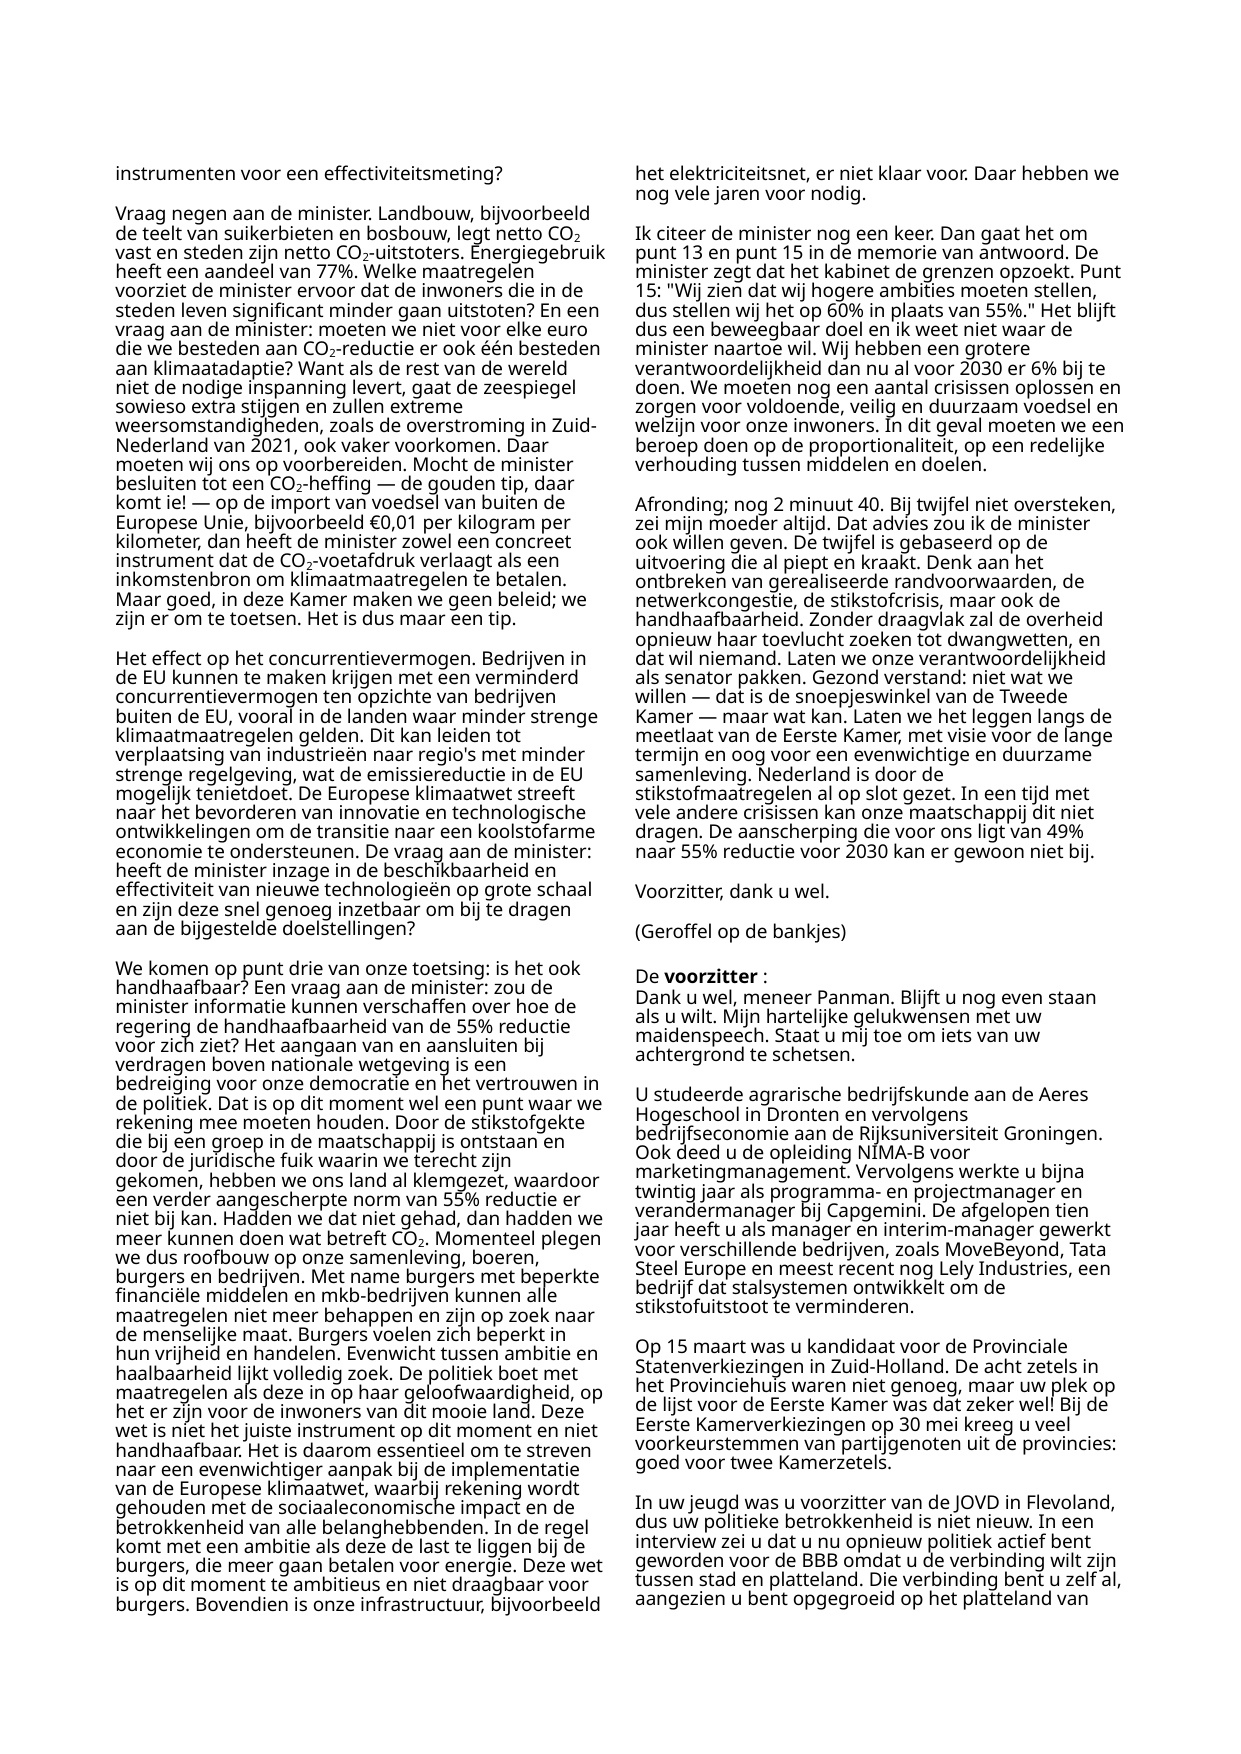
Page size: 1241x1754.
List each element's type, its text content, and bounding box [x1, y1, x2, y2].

text Op 15 maart was u kandidaat voor de Provinciale Statenverkiezingen in Zuid-Holland. De acht zetels in het Provinciehuis waren niet genoeg, maar uw plek op de lijst voor de Eerste Kamer was dat zeker wel! Bij de Eerste Kamerverkiezingen op 30 mei kreeg u veel voorkeurstemmen van partijgenoten uit de provincies: goed voor twee Kamerzetels. [635, 1338, 1125, 1473]
text De voorzitter : [635, 963, 1125, 989]
text Ik citeer de minister nog een keer. Dan gaat het om punt 13 en punt 15 in de memorie van antwoord. De minister zegt dat het kabinet de grenzen opzoekt. Punt 15: "Wij zien dat wij hogere ambities moeten stellen, dus stellen wij het op 60% in plaats van 55%." Het blijft dus een beweegbaar doel en ik weet niet waar de minister naartoe wil. Wij hebben een grotere verantwoordelijkheid dan nu al voor 2030 er 6% bij te doen. We moeten nog een aantal crisissen oplossen en zorgen voor voldoende, veilig en duurzaam voedsel en welzijn voor onze inwoners. In dit geval moeten we een beroep doen op de proportionaliteit, op een redelijke verhouding tussen middelen en doelen. [635, 224, 1125, 475]
text Voorzitter, dank u wel. [635, 883, 1125, 902]
text Het effect op het concurrentievermogen. Bedrijven in de EU kunnen te maken krijgen met een verminderd concurrentievermogen ten opzichte van bedrijven buiten de EU, vooral in de landen waar minder strenge klimaatmaatregelen gelden. Dit kan leiden tot verplaatsing van industrieën naar regio's met minder strenge regelgeving, wat de emissiereductie in de EU mogelijk tenietdoet. De Europese klimaatwet streeft naar het bevorderen van innovatie en technologische ontwikkelingen om de transitie naar een koolstofarme economie te ondersteunen. De vraag aan de minister: heeft de minister inzage in de beschikbaarheid en effectiviteit van nieuwe technologieën op grote schaal en zijn deze snel genoeg inzetbaar om bij te dragen aan de bijgestelde doelstellingen? [115, 650, 605, 939]
text We komen op punt drie van onze toetsing: is het ook handhaafbaar? Een vraag aan de minister: zou de minister informatie kunnen verschaffen over hoe de regering de handhaafbaarheid van de 55% reductie voor zich ziet? Het aangaan van en aansluiten bij verdragen boven nationale wetgeving is een bedreiging voor onze democratie en het vertrouwen in de politiek. Dat is op dit moment wel een punt waar we rekening mee moeten houden. Door de stikstofgekte die bij een groep in de maatschappij is ontstaan en door de juridische fuik waarin we terecht zijn gekomen, hebben we ons land al klemgezet, waardoor een verder aangescherpte norm van 55% reductie er niet bij kan. Hadden we dat niet gehad, dan hadden we meer kunnen doen wat betreft CO2. Momenteel plegen we dus roofbouw op onze samenleving, boeren, burgers en bedrijven. Met name burgers met beperkte financiële middelen en mkb-bedrijven kunnen alle maatregelen niet meer behappen en zijn op zoek naar de menselijke maat. Burgers voelen zich beperkt in hun vrijheid en handelen. Evenwicht tussen ambitie en haalbaarheid lijkt volledig zoek. De politiek boet met maatregelen als deze in op haar geloofwaardigheid, op het er zijn voor de inwoners van dit mooie land. Deze wet is niet het juiste instrument op dit moment en niet handhaafbaar. Het is daarom essentieel om te streven naar een evenwichtiger aanpak bij de implementatie van de Europese klimaatwet, waarbij rekening wordt gehouden met de sociaaleconomische impact en de betrokkenheid van alle belanghebbenden. In de regel komt met een ambitie als deze de last te liggen bij de burgers, die meer gaan betalen voor energie. Deze wet is op dit moment te ambitieus en niet draagbaar voor burgers. Bovendien is onze infrastructuur, bijvoorbeeld [115, 960, 605, 1615]
text (Geroffel op de bankjes) [635, 923, 1125, 942]
text In uw jeugd was u voorzitter van de JOVD in Flevoland, dus uw politieke betrokkenheid is niet nieuw. In een interview zei u dat u nu opnieuw politiek actief bent geworden voor de BBB omdat u de verbinding wilt zijn tussen stad en platteland. Die verbinding bent u zelf al, aangezien u bent opgegroeid op het platteland van [635, 1494, 1125, 1610]
text U studeerde agrarische bedrijfskunde aan de Aeres Hogeschool in Dronten en vervolgens bedrijfseconomie aan de Rijksuniversiteit Groningen. Ook deed u de opleiding NIMA-B voor marketingmanagement. Vervolgens werkte u bijna twintig jaar als programma- en projectmanager en verandermanager bij Capgemini. De afgelopen tien jaar heeft u als manager en interim-manager gewerkt voor verschillende bedrijven, zoals MoveBeyond, Tata Steel Europe en meest recent nog Lely Industries, een bedrijf dat stalsystemen ontwikkelt om de stikstofuitstoot te verminderen. [635, 1086, 1125, 1318]
text Afronding; nog 2 minuut 40. Bij twijfel niet oversteken, zei mijn moeder altijd. Dat advies zou ik de minister ook willen geven. De twijfel is gebaseerd op de uitvoering die al piept en kraakt. Denk aan het ontbreken van gerealiseerde randvoorwaarden, de netwerkcongestie, de stikstofcrisis, maar ook de handhaafbaarheid. Zonder draagvlak zal de overheid opnieuw haar toevlucht zoeken tot dwangwetten, en dat wil niemand. Laten we onze verantwoordelijkheid als senator pakken. Gezond verstand: niet wat we willen — dat is de snoepjeswinkel van de Tweede Kamer — maar wat kan. Laten we het leggen langs de meetlaat van de Eerste Kamer, met visie voor de lange termijn en oog voor een evenwichtige en duurzame samenleving. Nederland is door de stikstofmaatregelen al op slot gezet. In een tijd met vele andere crisissen kan onze maatschappij dit niet dragen. De aanscherping die voor ons ligt van 49% naar 55% reductie voor 2030 kan er gewoon niet bij. [635, 496, 1125, 862]
text Vraag negen aan de minister. Landbouw, bijvoorbeeld de teelt van suikerbieten en bosbouw, legt netto CO2 vast en steden zijn netto CO2-uitstoters. Energiegebruik heeft een aandeel van 77%. Welke maatregelen voorziet de minister ervoor dat de inwoners die in de steden leven significant minder gaan uitstoten? En een vraag aan de minister: moeten we niet voor elke euro die we besteden aan CO2-reductie er ook één besteden aan klimaatadaptie? Want als de rest van de wereld niet de nodige inspanning levert, gaat de zeespiegel sowieso extra stijgen en zullen extreme weersomstandigheden, zoals de overstroming in Zuid-Nederland van 2021, ook vaker voorkomen. Daar moeten wij ons op voorbereiden. Mocht de minister besluiten tot een CO2-heffing — de gouden tip, daar komt ie! — op de import van voedsel van buiten de Europese Unie, bijvoorbeeld €0,01 per kilogram per kilometer, dan heeft de minister zowel een concreet instrument dat de CO2-voetafdruk verlaagt als een inkomstenbron om klimaatmaatregelen te betalen. Maar goed, in deze Kamer maken we geen beleid; we zijn er om te toetsen. Het is dus maar een tip. [115, 205, 605, 629]
text het elektriciteitsnet, er niet klaar voor. Daar hebben we nog vele jaren voor nodig. [635, 165, 1125, 204]
text Dank u wel, meneer Panman. Blijft u nog even staan als u wilt. Mijn hartelijke gelukwensen met uw maidenspeech. Staat u mij toe om iets van uw achtergrond te schetsen. [635, 989, 1125, 1066]
text instrumenten voor een effectiviteitsmeting? [115, 165, 605, 184]
